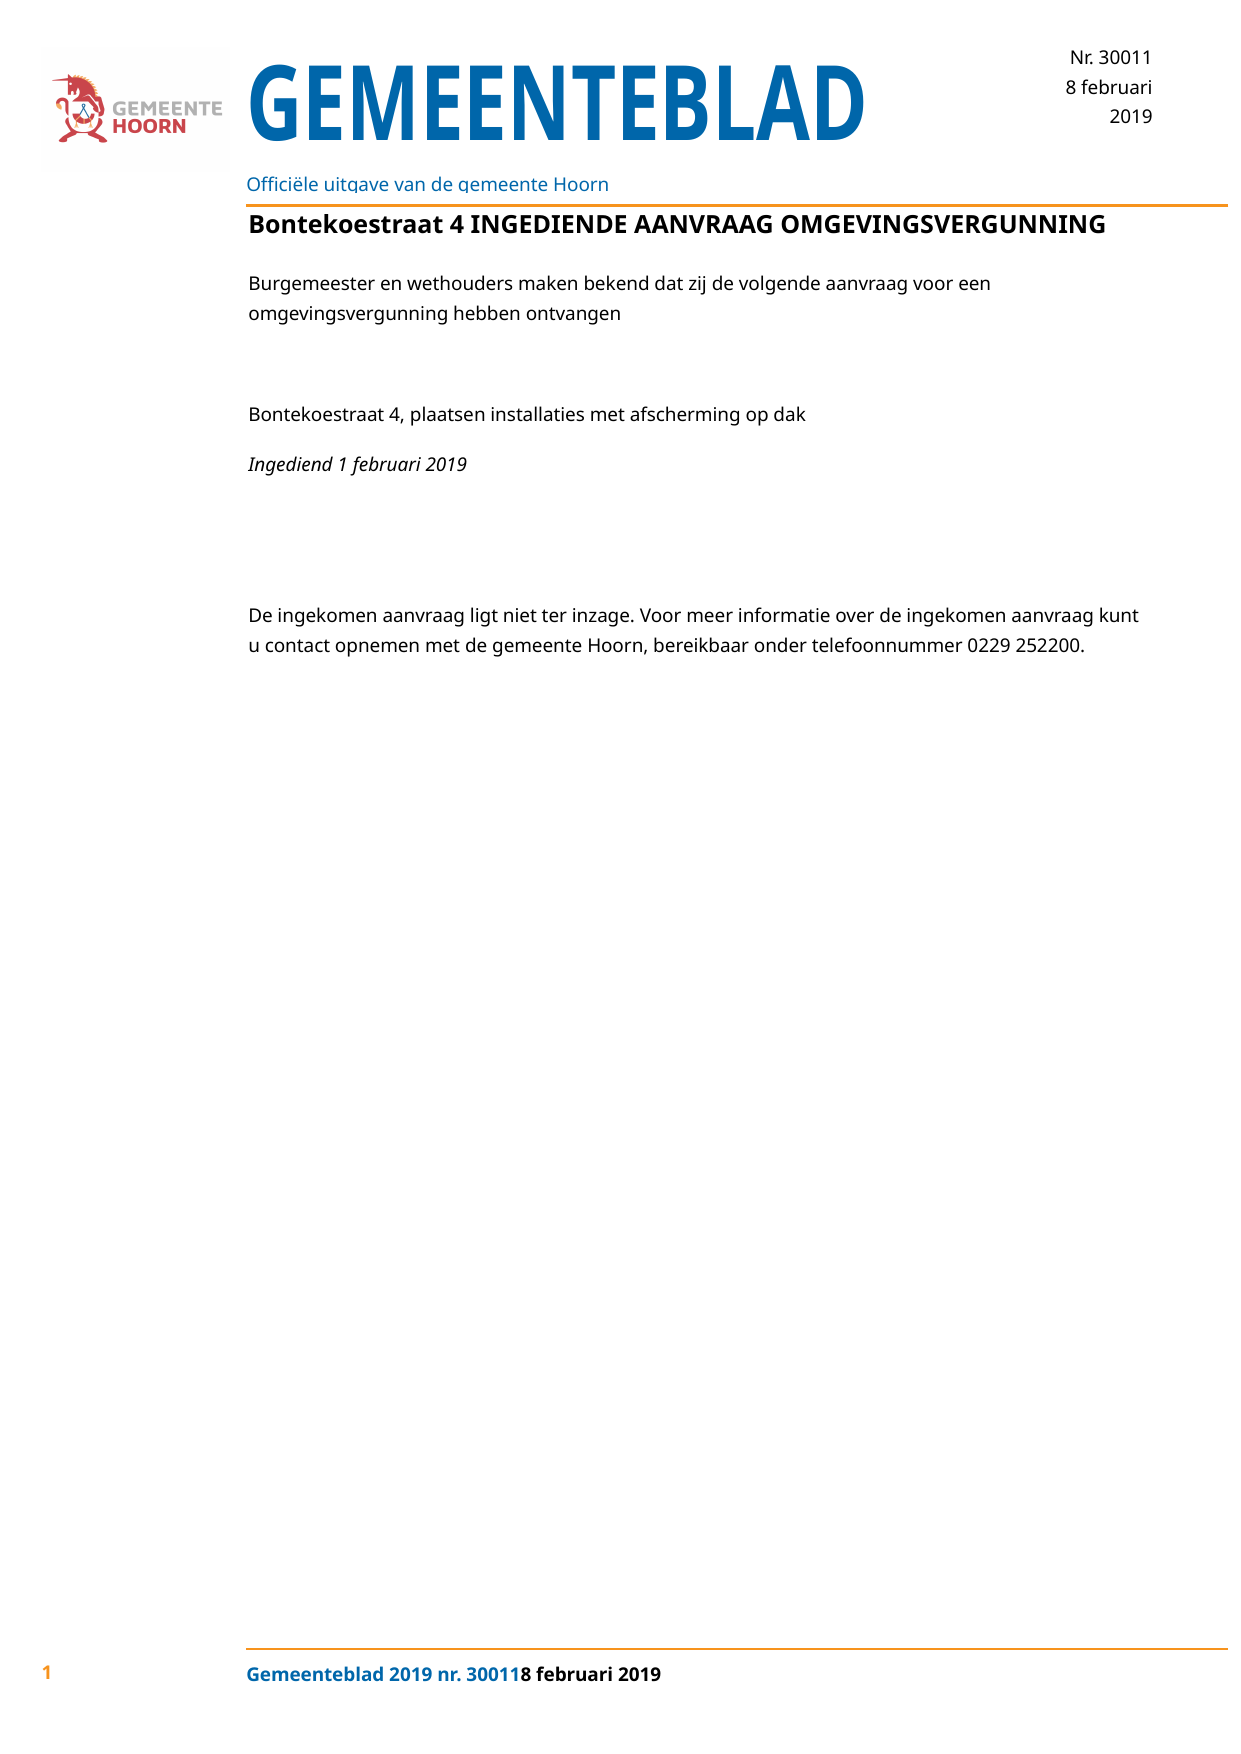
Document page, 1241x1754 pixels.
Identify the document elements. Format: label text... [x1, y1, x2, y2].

text Ingediend 1 februari 2019 [248, 451, 1152, 477]
picture [41, 47, 231, 172]
text Burgemeester en wethouders maken bekend dat zij de volgende aanvraag voor een omgevingsvergunning hebben ontvangen [248, 270, 1152, 326]
text Bontekoestraat 4, plaatsen installaties met afscherming op dak [248, 401, 1152, 426]
text De ingekomen aanvraag ligt niet ter inzage. Voor meer informatie over de ingekomen aanvraag kunt u contact opnemen met de gemeente Hoorn, bereikbaar onder telefoonnummer 0229 252200. [248, 602, 1152, 658]
text Bontekoestraat 4 INGEDIENDE AANVRAAG OMGEVINGSVERGUNNING [248, 207, 1152, 241]
